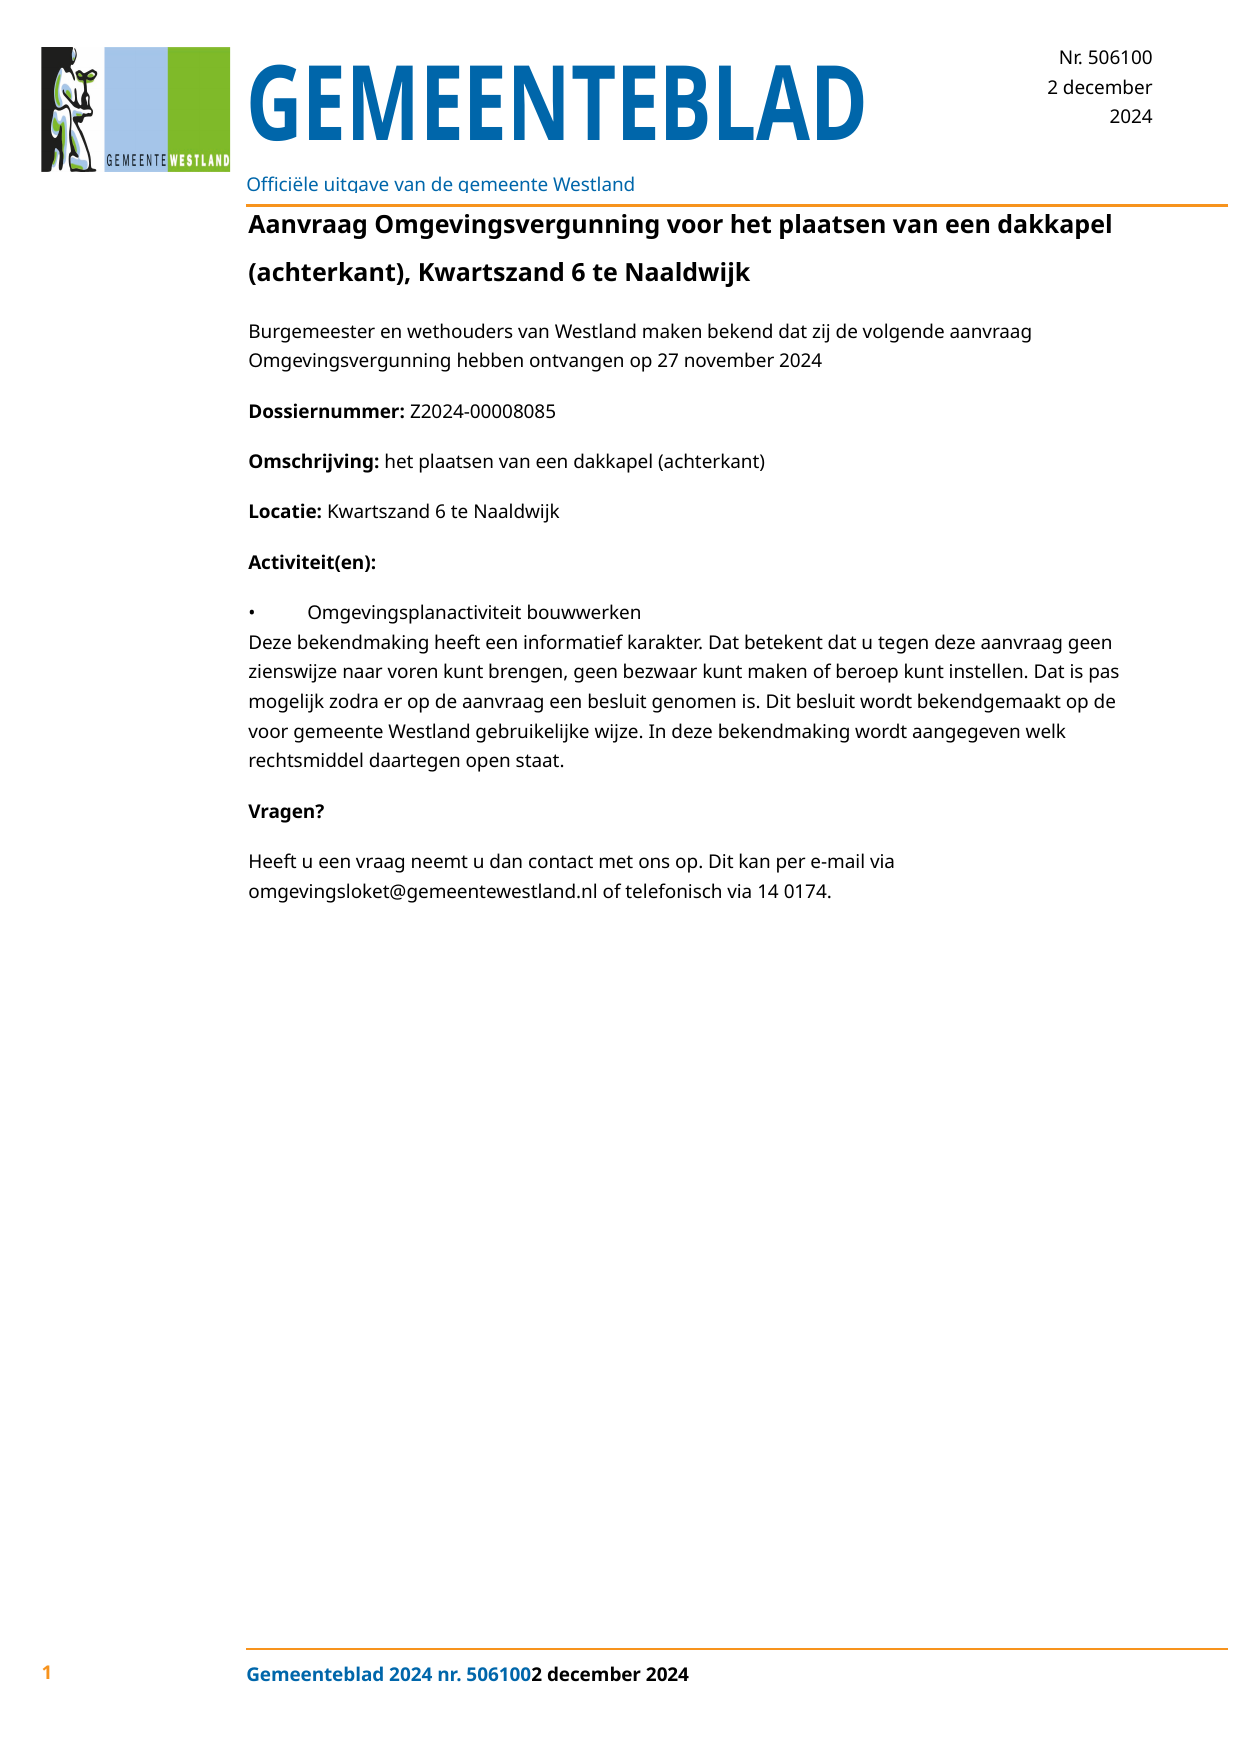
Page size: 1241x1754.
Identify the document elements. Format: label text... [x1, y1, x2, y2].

text Activiteit(en): [248, 549, 1152, 575]
text Aanvraag Omgevingsvergunning voor het plaatsen van een dakkapel (achterkant), Kwartszand 6 te Naaldwijk [248, 207, 1152, 288]
text Burgemeester en wethouders van Westland maken bekend dat zij de volgende aanvraag Omgevingsvergunning hebben ontvangen op 27 november 2024 [248, 318, 1152, 373]
text Locatie: Kwartszand 6 te Naaldwijk [248, 499, 1152, 524]
text Omschrijving: het plaatsen van een dakkapel (achterkant) [248, 448, 1152, 474]
text Heeft u een vraag neemt u dan contact met ons op. Dit kan per e-mail via omgevingsloket@gemeentewestland.nl of telefonisch via 14 0174. [248, 848, 1152, 904]
text Dossiernummer: Z2024-00008085 [248, 398, 1152, 424]
list Omgevingsplanactiviteit bouwwerken [248, 599, 1152, 625]
text Deze bekendmaking heeft een informatief karakter. Dat betekent dat u tegen deze aanvraag geen zienswijze naar voren kunt brengen, geen bezwaar kunt maken of beroep kunt instellen. Dat is pas mogelijk zodra er op de aanvraag een besluit genomen is. Dit besluit wordt bekendgemaakt op de voor gemeente Westland gebruikelijke wijze. In deze bekendmaking wordt aangegeven welk rechtsmiddel daartegen open staat. [248, 629, 1152, 773]
picture [41, 47, 231, 172]
text Vragen? [248, 798, 1152, 824]
